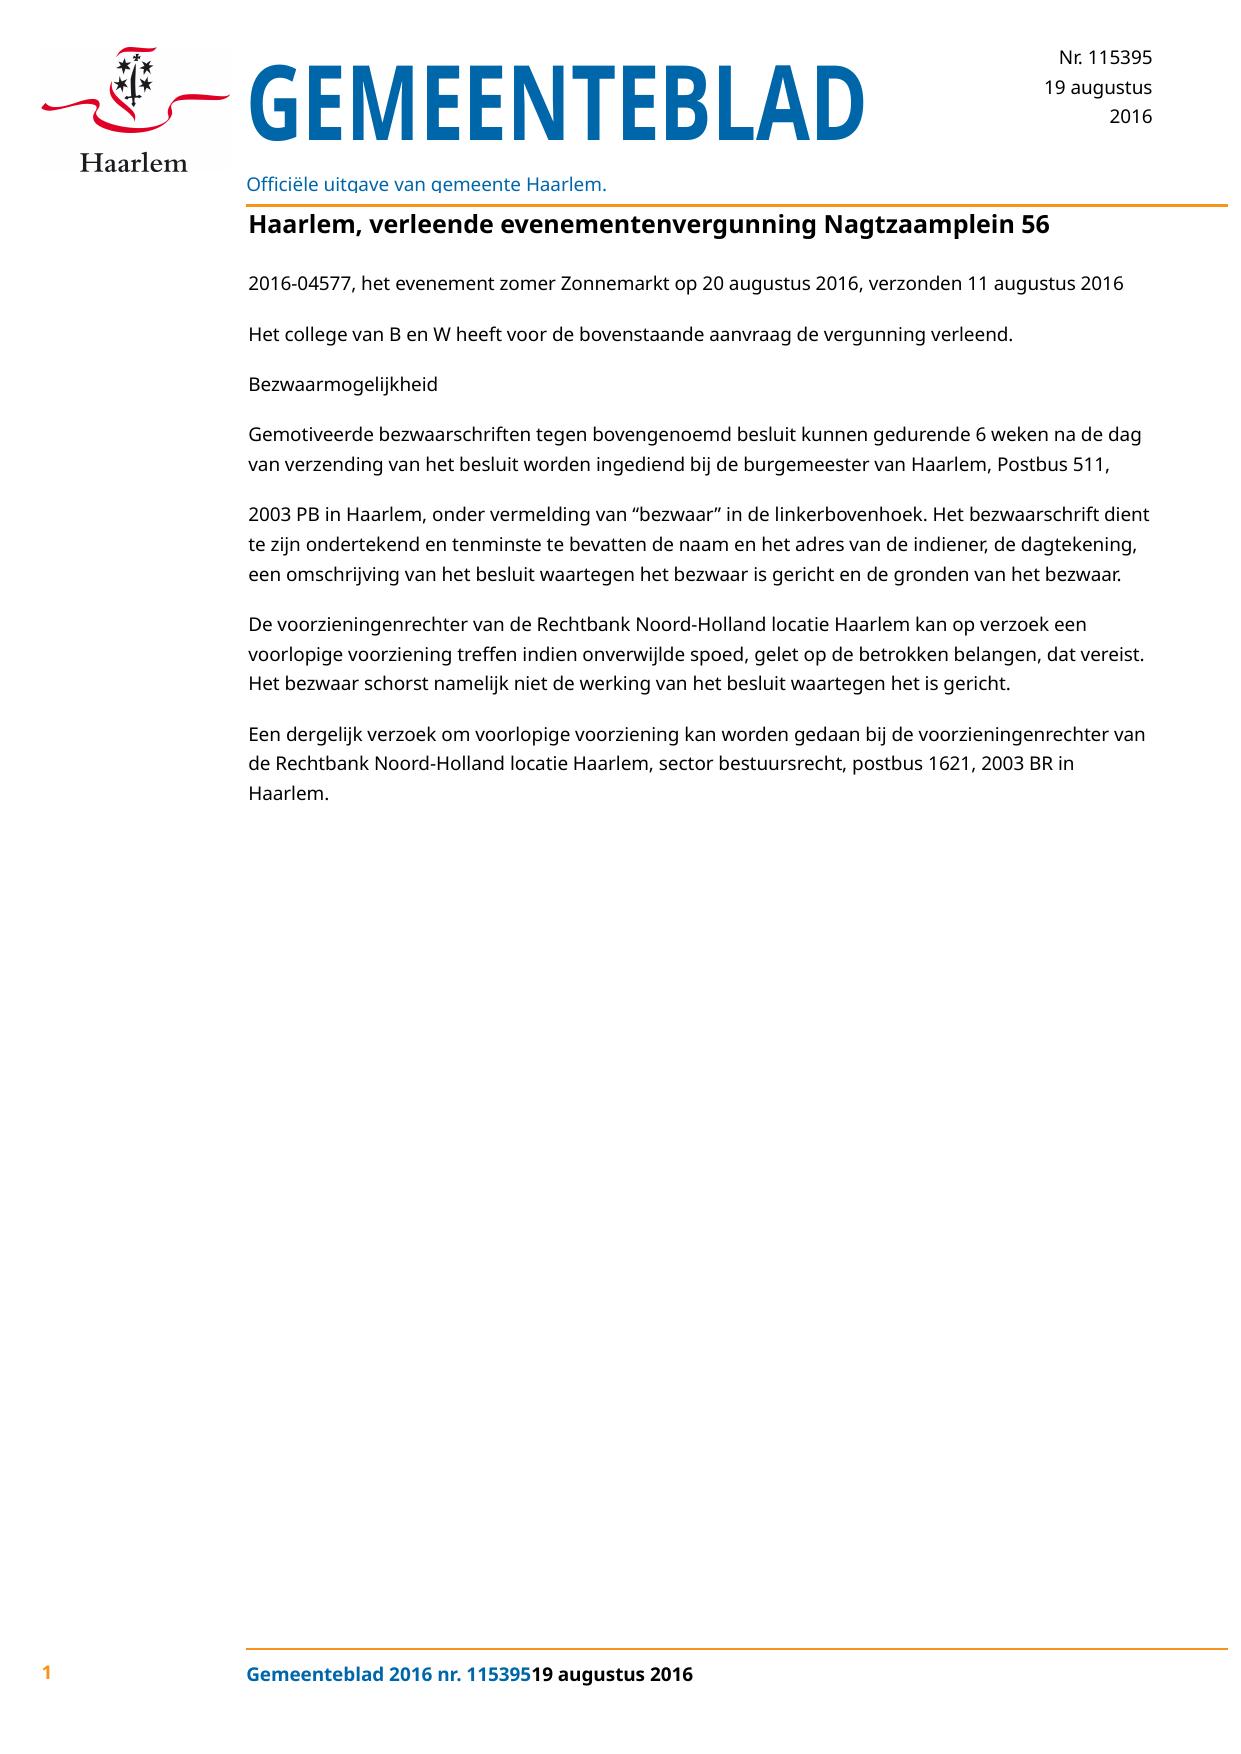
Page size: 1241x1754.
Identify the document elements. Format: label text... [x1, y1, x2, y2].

text Bezwaarmogelijkheid [248, 371, 1152, 397]
text 2016-04577, het evenement zomer Zonnemarkt op 20 augustus 2016, verzonden 11 augustus 2016 [248, 270, 1152, 296]
text Haarlem, verleende evenementenvergunning Nagtzaamplein 56 [248, 207, 1152, 241]
text 2003 PB in Haarlem, onder vermelding van “bezwaar” in de linkerbovenhoek. Het bezwaarschrift dient te zijn ondertekend en tenminste te bevatten de naam en het adres van de indiener, de dagtekening, een omschrijving van het besluit waartegen het bezwaar is gericht en de gronden van het bezwaar. [248, 502, 1152, 586]
picture [41, 47, 231, 172]
text De voorzieningenrechter van de Rechtbank Noord-Holland locatie Haarlem kan op verzoek een voorlopige voorziening treffen indien onverwijlde spoed, gelet op de betrokken belangen, dat vereist. Het bezwaar schorst namelijk niet de werking van het besluit waartegen het is gericht. [248, 611, 1152, 696]
text Een dergelijk verzoek om voorlopige voorziening kan worden gedaan bij de voorzieningenrechter van de Rechtbank Noord-Holland locatie Haarlem, sector bestuursrecht, postbus 1621, 2003 BR in Haarlem. [248, 721, 1152, 806]
text Gemotiveerde bezwaarschriften tegen bovengenoemd besluit kunnen gedurende 6 weken na de dag van verzending van het besluit worden ingediend bij de burgemeester van Haarlem, Postbus 511, [248, 422, 1152, 477]
text Het college van B en W heeft voor de bovenstaande aanvraag de vergunning verleend. [248, 321, 1152, 346]
